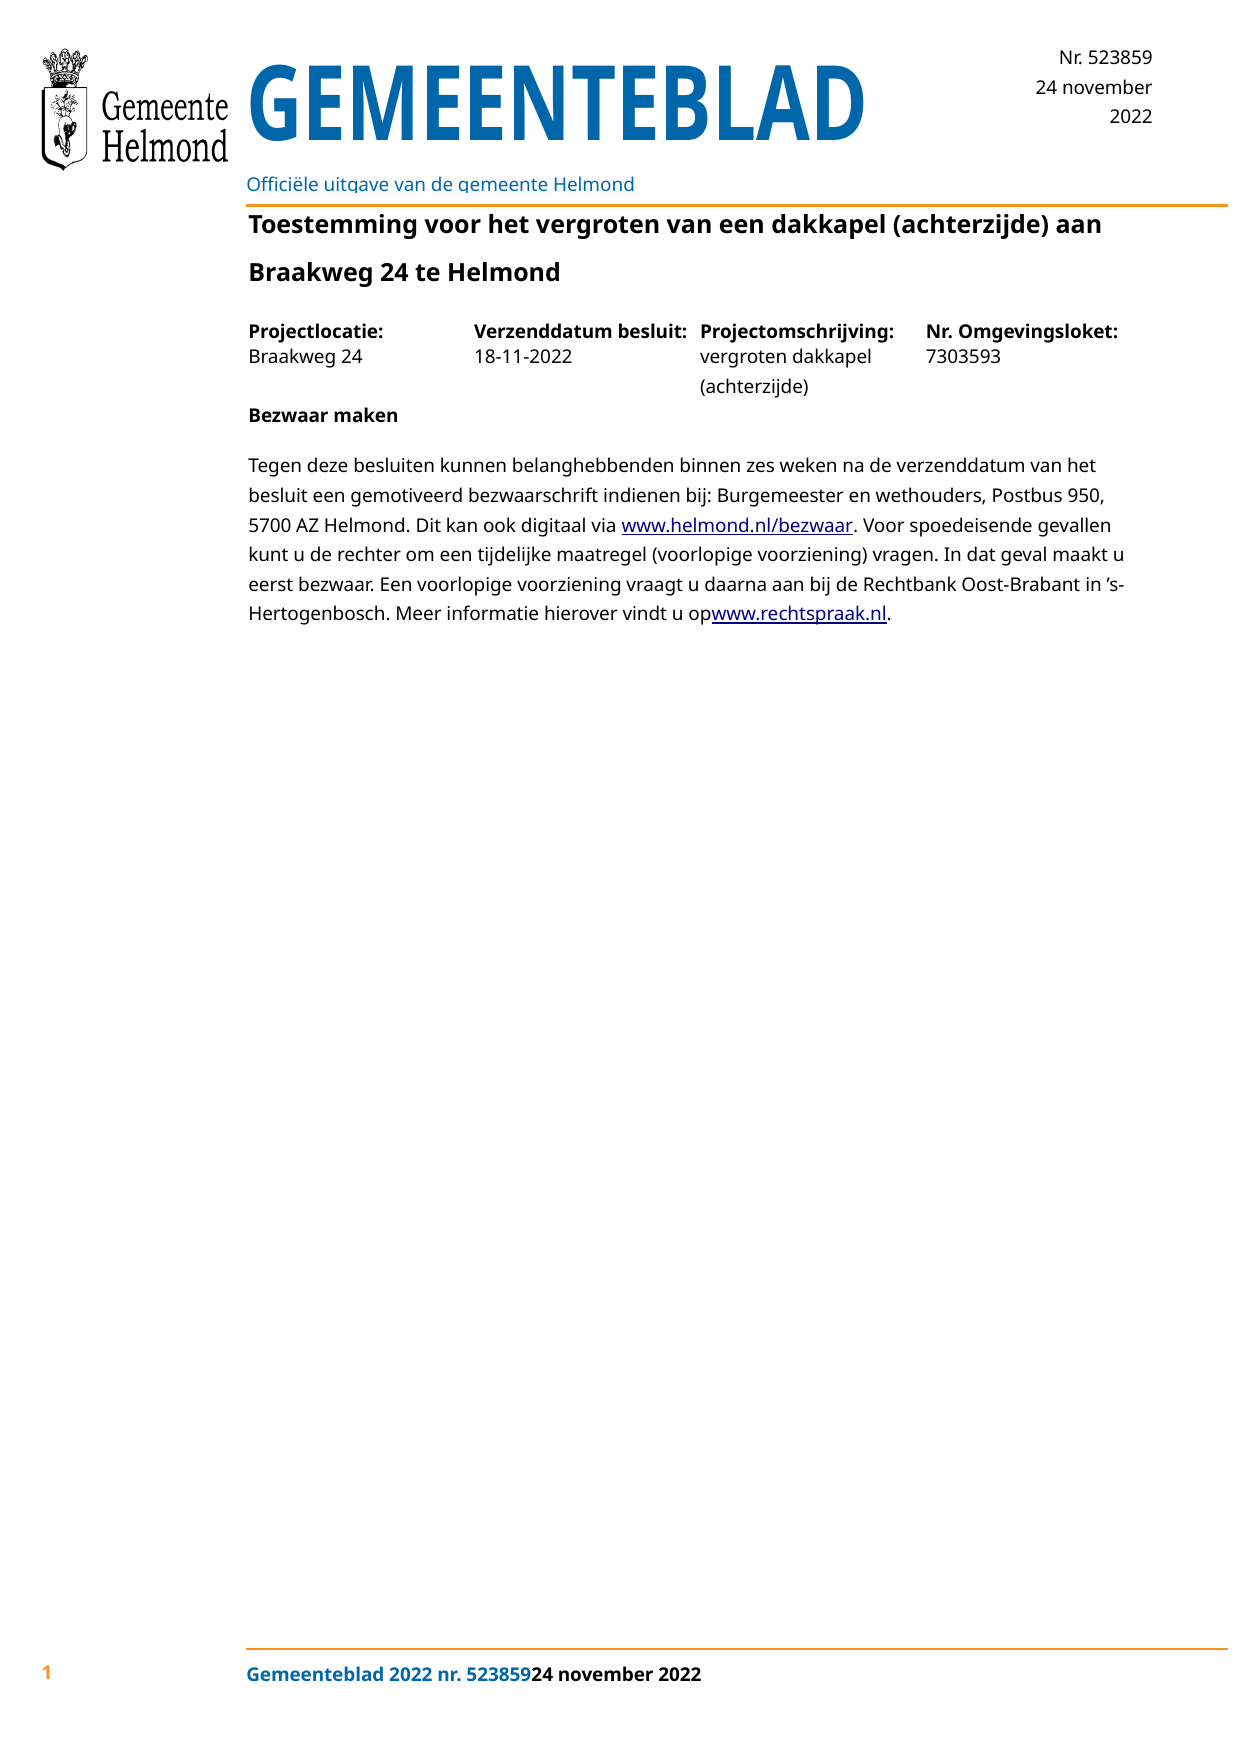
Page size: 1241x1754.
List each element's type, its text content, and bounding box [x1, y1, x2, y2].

table_header Projectomschrijving: [700, 318, 926, 344]
table_cell Braakweg 24 [248, 344, 474, 399]
text Toestemming voor het vergroten van een dakkapel (achterzijde) aan Braakweg 24 te Helmond [248, 207, 1152, 288]
picture [41, 47, 231, 172]
table_cell 7303593 [926, 344, 1152, 399]
table_header Nr. Omgevingsloket: [926, 318, 1152, 344]
text Tegen deze besluiten kunnen belanghebbenden binnen zes weken na de verzenddatum van het besluit een gemotiveerd bezwaarschrift indienen bij: Burgemeester en wethouders, Postbus 950, 5700 AZ Helmond. Dit kan ook digitaal via www.helmond.nl/bezwaar. Voor spoedeisende gevallen kunt u de rechter om een tijdelijke maatregel (voorlopige voorziening) vragen. In dat geval maakt u eerst bezwaar. Een voorlopige voorziening vraagt u daarna aan bij de Rechtbank Oost-Brabant in ’s-Hertogenbosch. Meer informatie hierover vindt u opwww.rechtspraak.nl. [248, 453, 1152, 626]
table_cell vergroten dakkapel (achterzijde) [700, 344, 926, 399]
table_header Verzenddatum besluit: [474, 318, 700, 344]
text Bezwaar maken [248, 402, 1152, 428]
table_cell 18-11-2022 [474, 344, 700, 399]
table_header Projectlocatie: [248, 318, 474, 344]
